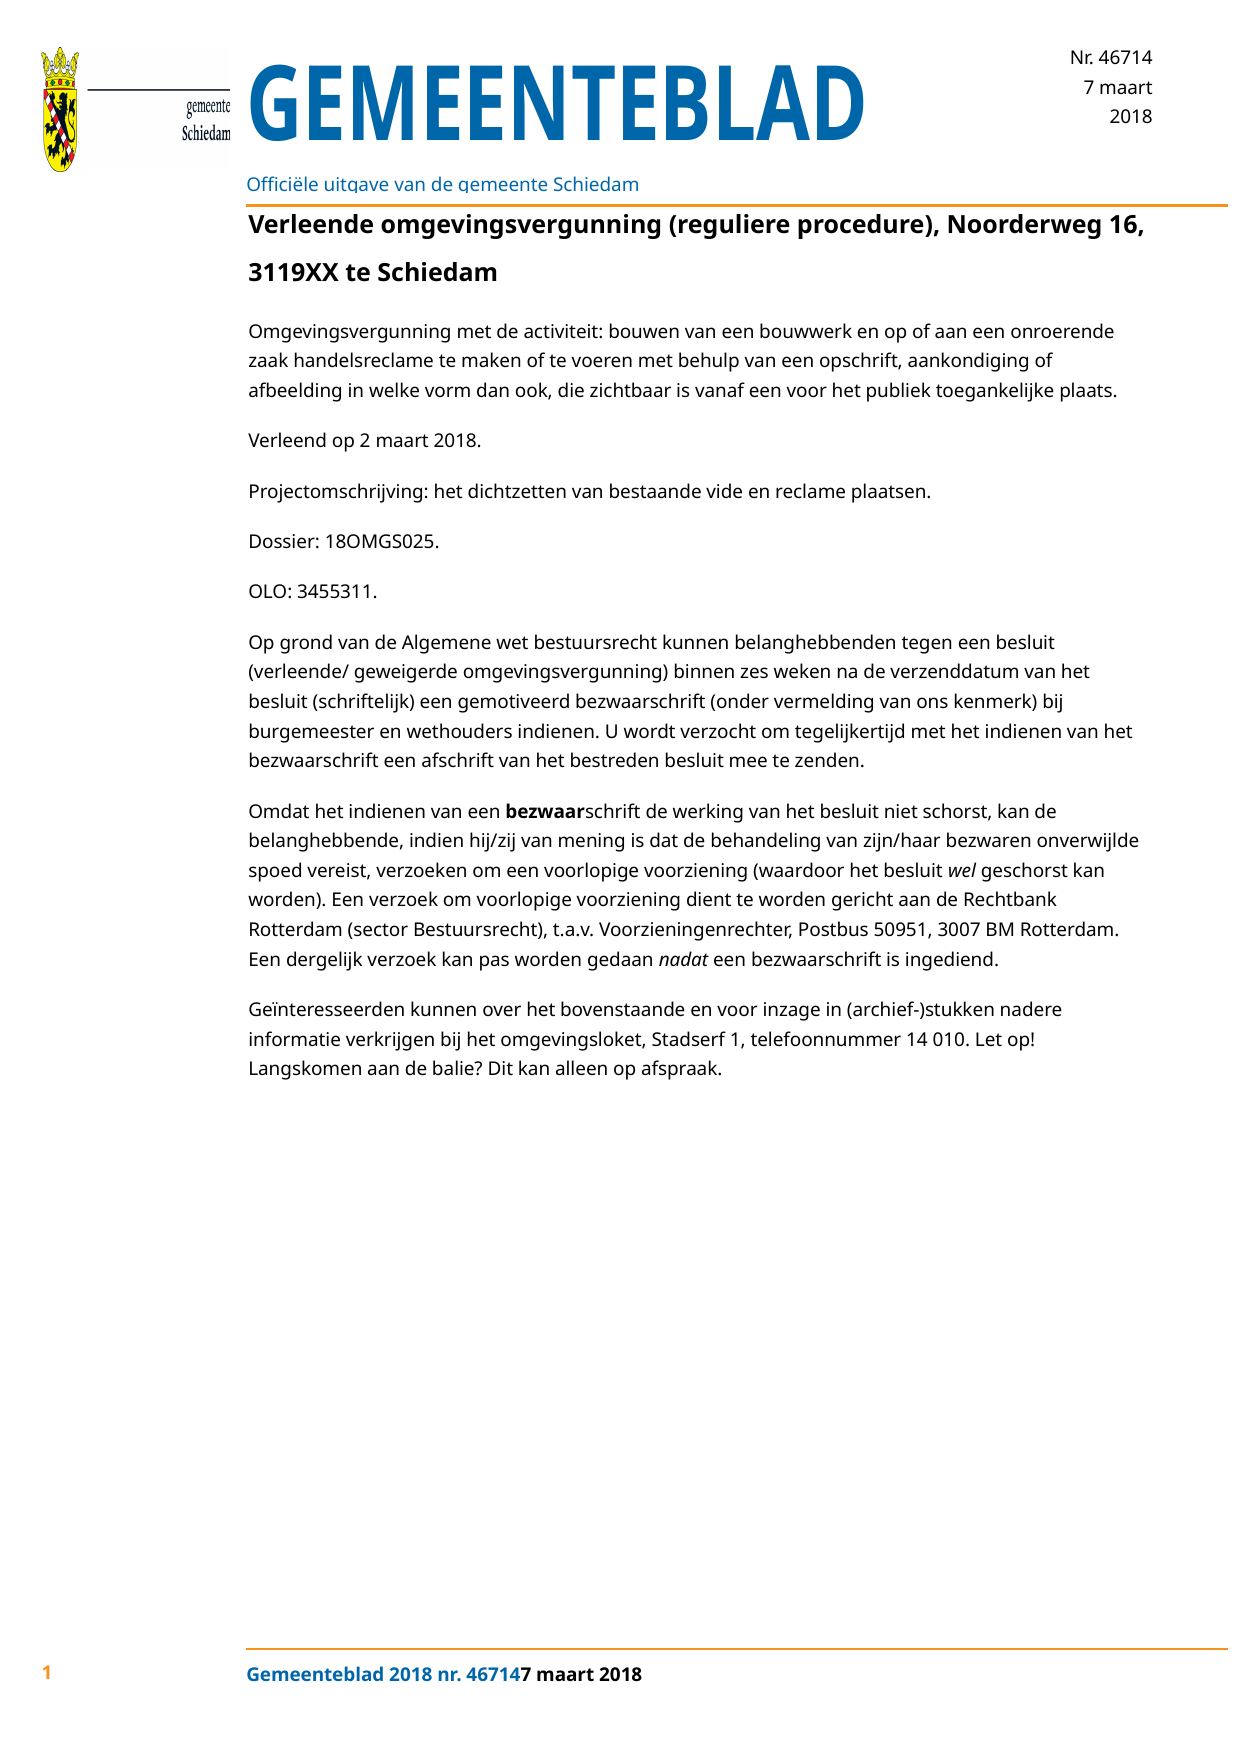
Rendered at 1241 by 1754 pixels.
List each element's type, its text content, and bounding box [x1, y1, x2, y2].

text Verleende omgevingsvergunning (reguliere procedure), Noorderweg 16, 3119XX te Schiedam [248, 207, 1152, 288]
text Omdat het indienen van een bezwaarschrift de werking van het besluit niet schorst, kan de belanghebbende, indien hij/zij van mening is dat de behandeling van zijn/haar bezwaren onverwijlde spoed vereist, verzoeken om een voorlopige voorziening (waardoor het besluit wel geschorst kan worden). Een verzoek om voorlopige voorziening dient te worden gericht aan de Rechtbank Rotterdam (sector Bestuursrecht), t.a.v. Voorzieningenrechter, Postbus 50951, 3007 BM Rotterdam. Een dergelijk verzoek kan pas worden gedaan nadat een bezwaarschrift is ingediend. [248, 798, 1152, 972]
text Geïnteresseerden kunnen over het bovenstaande en voor inzage in (archief-)stukken nadere informatie verkrijgen bij het omgevingsloket, Stadserf 1, telefoonnummer 14 010. Let op! Langskomen aan de balie? Dit kan alleen op afspraak. [248, 996, 1152, 1081]
text Dossier: 18OMGS025. [248, 528, 1152, 554]
picture [41, 47, 231, 172]
text OLO: 3455311. [248, 579, 1152, 604]
text Omgevingsvergunning met de activiteit: bouwen van een bouwwerk en op of aan een onroerende zaak handelsreclame te maken of te voeren met behulp van een opschrift, aankondiging of afbeelding in welke vorm dan ook, die zichtbaar is vanaf een voor het publiek toegankelijke plaats. [248, 318, 1152, 403]
text Projectomschrijving: het dichtzetten van bestaande vide en reclame plaatsen. [248, 478, 1152, 504]
text Op grond van de Algemene wet bestuursrecht kunnen belanghebbenden tegen een besluit (verleende/ geweigerde omgevingsvergunning) binnen zes weken na de verzenddatum van het besluit (schriftelijk) een gemotiveerd bezwaarschrift (onder vermelding van ons kenmerk) bij burgemeester en wethouders indienen. U wordt verzocht om tegelijkertijd met het indienen van het bezwaarschrift een afschrift van het bestreden besluit mee te zenden. [248, 629, 1152, 773]
text Verleend op 2 maart 2018. [248, 427, 1152, 453]
